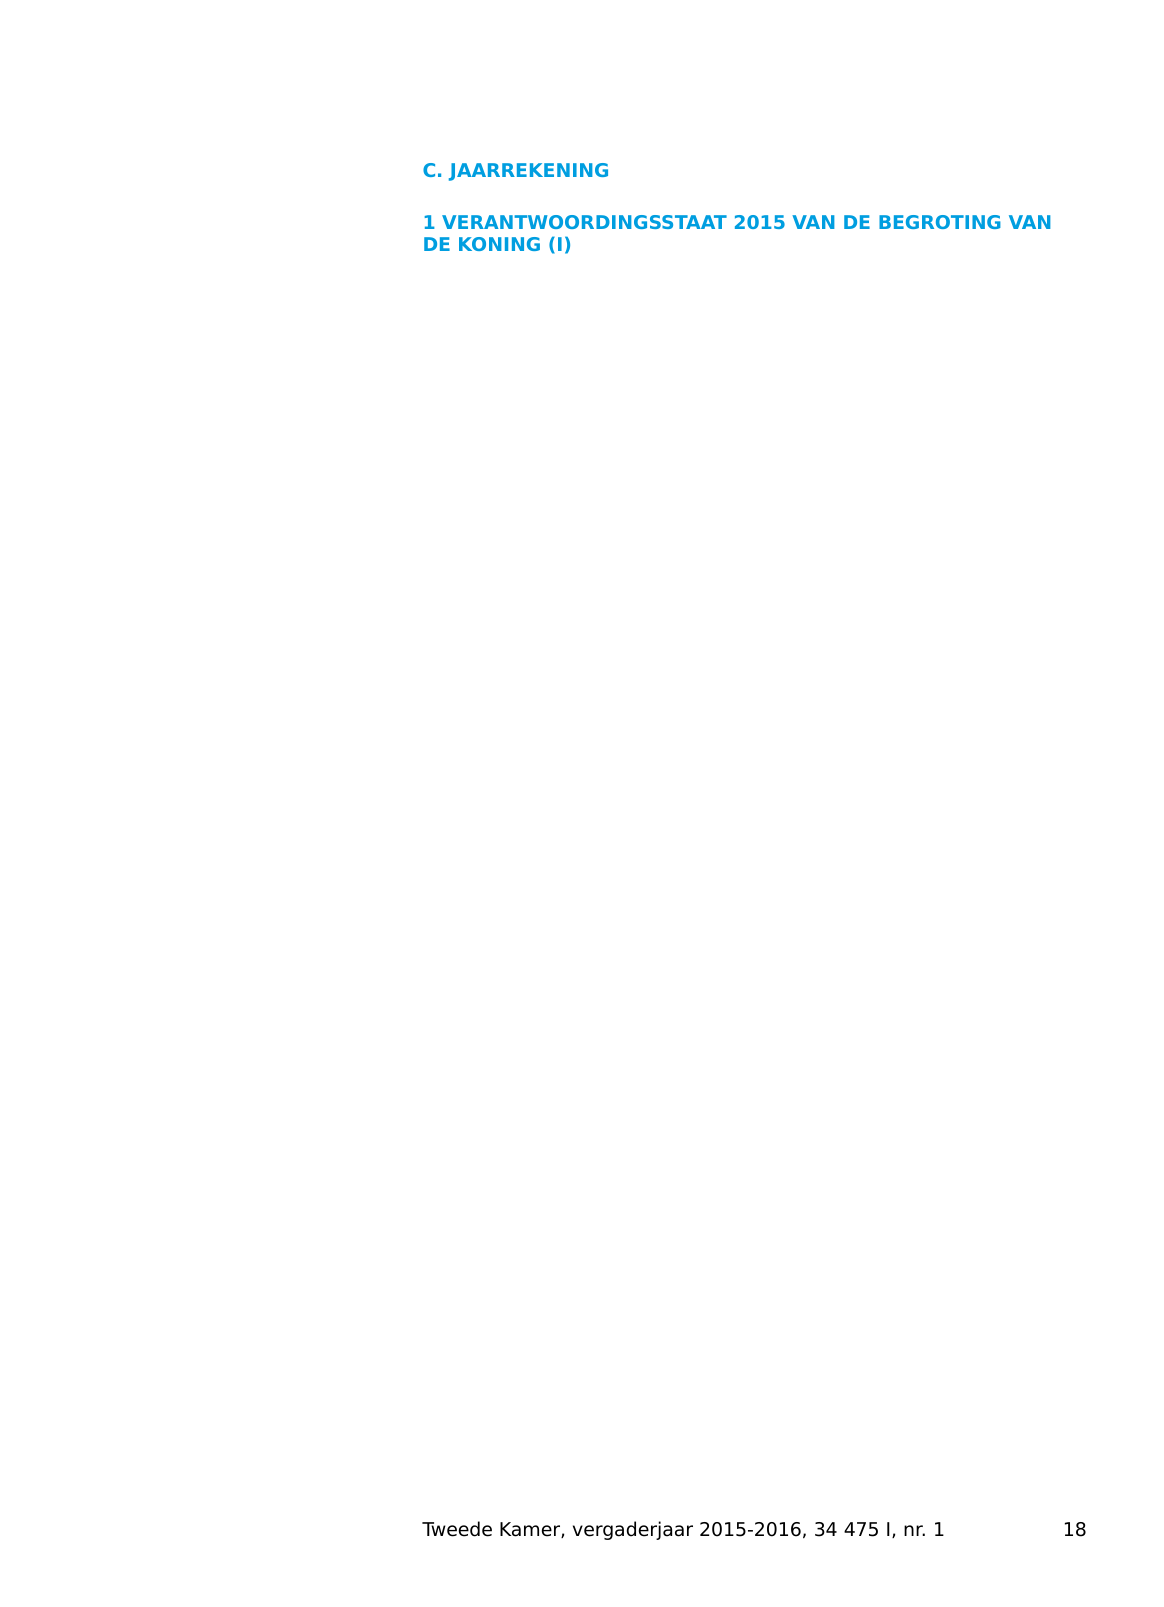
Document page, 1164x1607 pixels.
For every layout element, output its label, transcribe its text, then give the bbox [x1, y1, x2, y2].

subtitle C. JAARREKENING [422, 160, 1087, 182]
subtitle 1 VERANTWOORDINGSSTAAT 2015 VAN DE BEGROTING VAN DE KONING (I) [422, 212, 1087, 256]
